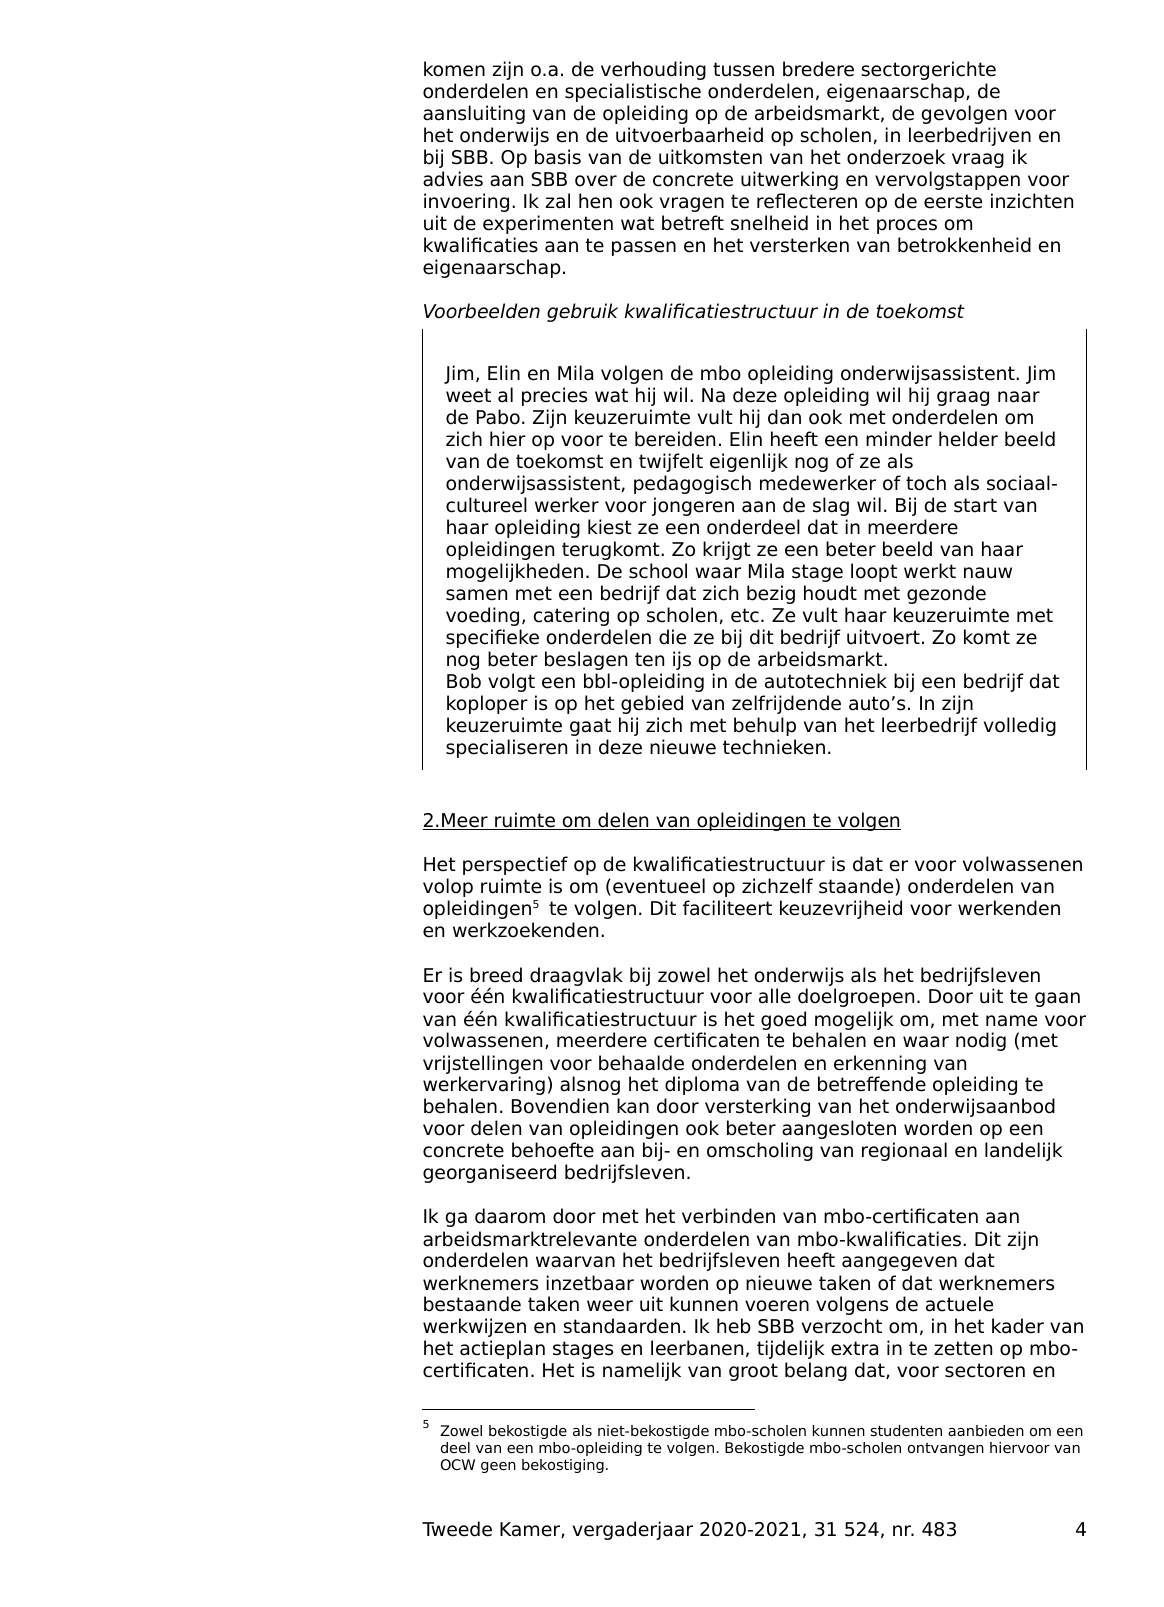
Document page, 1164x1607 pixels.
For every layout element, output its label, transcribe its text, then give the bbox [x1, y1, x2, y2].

text Het perspectief op de kwalificatiestructuur is dat er voor volwassenen volop ruimte is om (eventueel op zichzelf staande) onderdelen van opleidingen te volgen. Dit faciliteert keuzevrijheid voor werkenden en werkzoekenden. [422, 854, 1087, 942]
subtitle 2.Meer ruimte om delen van opleidingen te volgen [422, 810, 1087, 832]
text Zowel bekostigde als niet-bekostigde mbo-scholen kunnen studenten aanbieden om een deel van een mbo-opleiding te volgen. Bekostigde mbo-scholen ontvangen hiervoor van OCW geen bekostiging. [422, 1418, 1087, 1474]
subtitle Voorbeelden gebruik kwalificatiestructuur in de toekomst [422, 301, 1087, 323]
text Er is breed draagvlak bij zowel het onderwijs als het bedrijfsleven voor één kwalificatiestructuur voor alle doelgroepen. Door uit te gaan van één kwalificatiestructuur is het goed mogelijk om, met name voor volwassenen, meerdere certificaten te behalen en waar nodig (met vrijstellingen voor behaalde onderdelen en erkenning van werkervaring) alsnog het diploma van de betreffende opleiding te behalen. Bovendien kan door versterking van het onderwijsaanbod voor delen van opleidingen ook beter aangesloten worden op een concrete behoefte aan bij- en omscholing van regionaal en landelijk georganiseerd bedrijfsleven. [422, 964, 1087, 1184]
table_header Jim, Elin en Mila volgen de mbo opleiding onderwijsassistent. Jim weet al precies wat hij wil. Na deze opleiding wil hij graag naar de Pabo. Zijn keuzeruimte vult hij dan ook met onderdelen om zich hier op voor te bereiden. Elin heeft een minder helder beeld van de toekomst en twijfelt eigenlijk nog of ze als onderwijsassistent, pedagogisch medewerker of toch als sociaal-cultureel werker voor jongeren aan de slag wil. Bij de start van haar opleiding kiest ze een onderdeel dat in meerdere opleidingen terugkomt. Zo krijgt ze een beter beeld van haar mogelijkheden. De school waar Mila stage loopt werkt nauw samen met een bedrijf dat zich bezig houdt met gezonde voeding, catering op scholen, etc. Ze vult haar keuzeruimte met specifieke onderdelen die ze bij dit bedrijf uitvoert. Zo komt ze nog beter beslagen ten ijs op de arbeidsmarkt. Bob volgt een bbl-opleiding in de autotechniek bij een bedrijf dat koploper is op het gebied van zelfrijdende auto’s. In zijn keuzeruimte gaat hij zich met behulp van het leerbedrijf volledig specialiseren in deze nieuwe technieken. [423, 329, 1086, 770]
text komen zijn o.a. de verhouding tussen bredere sectorgerichte onderdelen en specialistische onderdelen, eigenaarschap, de aansluiting van de opleiding op de arbeidsmarkt, de gevolgen voor het onderwijs en de uitvoerbaarheid op scholen, in leerbedrijven en bij SBB. Op basis van de uitkomsten van het onderzoek vraag ik advies aan SBB over de concrete uitwerking en vervolgstappen voor invoering. Ik zal hen ook vragen te reflecteren op de eerste inzichten uit de experimenten wat betreft snelheid in het proces om kwalificaties aan te passen en het versterken van betrokkenheid en eigenaarschap. [422, 59, 1087, 279]
text Ik ga daarom door met het verbinden van mbo-certificaten aan arbeidsmarktrelevante onderdelen van mbo-kwalificaties. Dit zijn onderdelen waarvan het bedrijfsleven heeft aangegeven dat werknemers inzetbaar worden op nieuwe taken of dat werknemers bestaande taken weer uit kunnen voeren volgens de actuele werkwijzen en standaarden. Ik heb SBB verzocht om, in het kader van het actieplan stages en leerbanen, tijdelijk extra in te zetten op mbo-certificaten. Het is namelijk van groot belang dat, voor sectoren en [422, 1206, 1087, 1382]
